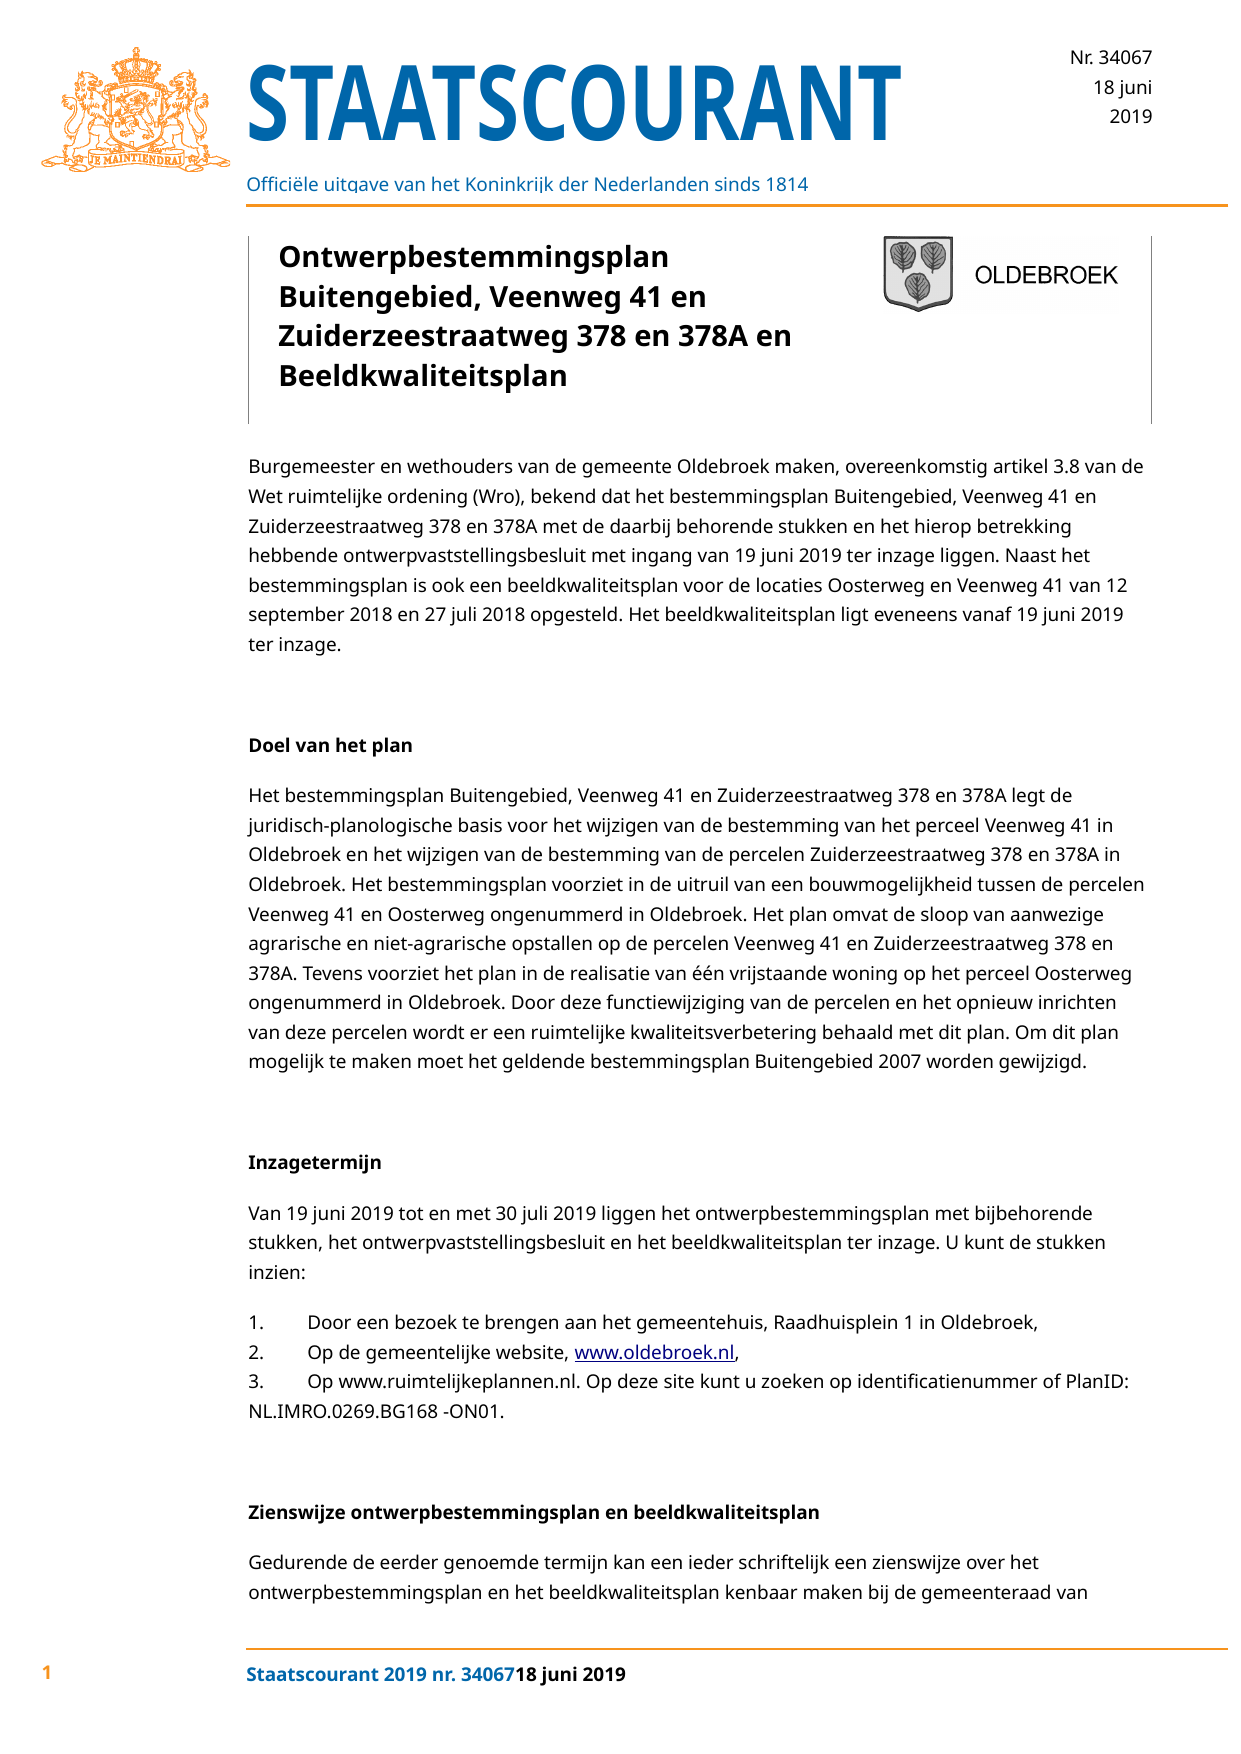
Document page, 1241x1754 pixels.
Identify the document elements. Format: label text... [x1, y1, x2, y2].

list Door een bezoek te brengen aan het gemeentehuis, Raadhuisplein 1 in Oldebroek, [248, 1309, 1152, 1335]
text NL.IMRO.0269.BG168 -ON01. [248, 1398, 1152, 1424]
picture [41, 47, 231, 172]
list Op www.ruimtelijkeplannen.nl. Op deze site kunt u zoeken op identificatienummer of PlanID: [248, 1369, 1152, 1394]
table_header Ontwerpbestemmingsplan Buitengebied, Veenweg 41 en Zuiderzeestraatweg 378 en 378A en Beeldkwaliteitsplan [249, 236, 850, 424]
text Doel van het plan [248, 732, 1152, 758]
text Burgemeester en wethouders van de gemeente Oldebroek maken, overeenkomstig artikel 3.8 van de Wet ruimtelijke ordening (Wro), bekend dat het bestemmingsplan Buitengebied, Veenweg 41 en Zuiderzeestraatweg 378 en 378A met de daarbij behorende stukken en het hierop betrekking hebbende ontwerpvaststellingsbesluit met ingang van 19 juni 2019 ter inzage liggen. Naast het bestemmingsplan is ook een beeldkwaliteitsplan voor de locaties Oosterweg en Veenweg 41 van 12 september 2018 en 27 juli 2018 opgesteld. Het beeldkwaliteitsplan ligt eveneens vanaf 19 juni 2019 ter inzage. [248, 454, 1152, 657]
text Inzagetermijn [248, 1149, 1152, 1175]
text Zienswijze ontwerpbestemmingsplan en beeldkwaliteitsplan [248, 1499, 1152, 1525]
text Het bestemmingsplan Buitengebied, Veenweg 41 en Zuiderzeestraatweg 378 en 378A legt de juridisch-planologische basis voor het wijzigen van de bestemming van het perceel Veenweg 41 in Oldebroek en het wijzigen van de bestemming van de percelen Zuiderzeestraatweg 378 en 378A in Oldebroek. Het bestemmingsplan voorziet in de uitruil van een bouwmogelijkheid tussen de percelen Veenweg 41 en Oosterweg ongenummerd in Oldebroek. Het plan omvat de sloop van aanwezige agrarische en niet-agrarische opstallen op de percelen Veenweg 41 en Zuiderzeestraatweg 378 en 378A. Tevens voorziet het plan in de realisatie van één vrijstaande woning op het perceel Oosterweg ongenummerd in Oldebroek. Door deze functiewijziging van de percelen en het opnieuw inrichten van deze percelen wordt er een ruimtelijke kwaliteitsverbetering behaald met dit plan. Om dit plan mogelijk te maken moet het geldende bestemmingsplan Buitengebied 2007 worden gewijzigd. [248, 782, 1152, 1074]
table_header [850, 236, 1151, 424]
text Gedurende de eerder genoemde termijn kan een ieder schriftelijk een zienswijze over het ontwerpbestemmingsplan en het beeldkwaliteitsplan kenbaar maken bij de gemeenteraad van [248, 1549, 1152, 1605]
text Van 19 juni 2019 tot en met 30 juli 2019 liggen het ontwerpbestemmingsplan met bijbehorende stukken, het ontwerpvaststellingsbesluit en het beeldkwaliteitsplan ter inzage. U kunt de stukken inzien: [248, 1200, 1152, 1285]
picture [882, 236, 1119, 314]
list Op de gemeentelijke website, www.oldebroek.nl, [248, 1339, 1152, 1365]
